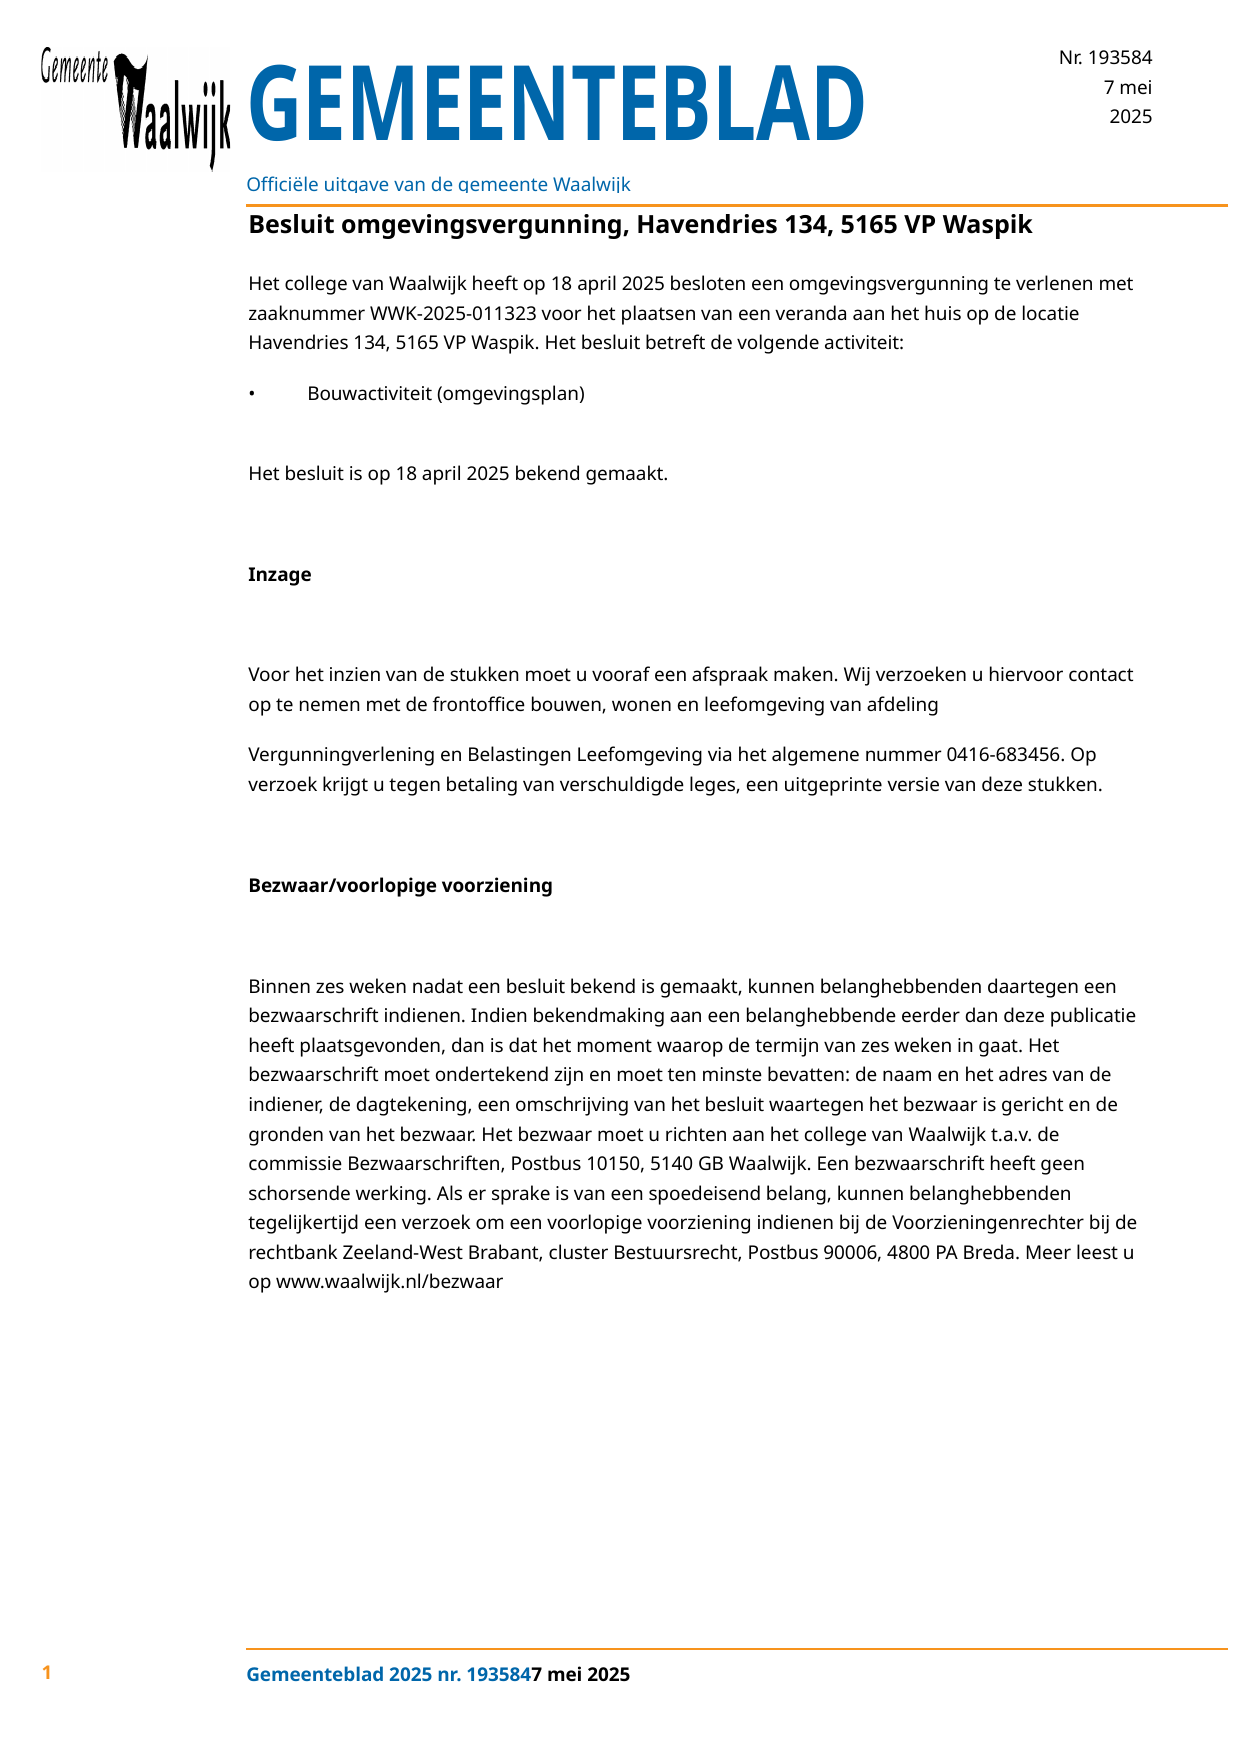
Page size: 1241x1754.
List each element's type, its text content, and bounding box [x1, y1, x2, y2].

text Bezwaar/voorlopige voorziening [248, 872, 1152, 898]
text Besluit omgevingsvergunning, Havendries 134, 5165 VP Waspik [248, 207, 1152, 241]
text Vergunningverlening en Belastingen Leefomgeving via het algemene nummer 0416-683456. Op verzoek krijgt u tegen betaling van verschuldigde leges, een uitgeprinte versie van deze stukken. [248, 742, 1152, 797]
list Bouwactiviteit (omgevingsplan) [248, 380, 1152, 406]
text Binnen zes weken nadat een besluit bekend is gemaakt, kunnen belanghebbenden daartegen een bezwaarschrift indienen. Indien bekendmaking aan een belanghebbende eerder dan deze publicatie heeft plaatsgevonden, dan is dat het moment waarop de termijn van zes weken in gaat. Het bezwaarschrift moet ondertekend zijn en moet ten minste bevatten: de naam en het adres van de indiener, de dagtekening, een omschrijving van het besluit waartegen het bezwaar is gericht en de gronden van het bezwaar. Het bezwaar moet u richten aan het college van Waalwijk t.a.v. de commissie Bezwaarschriften, Postbus 10150, 5140 GB Waalwijk. Een bezwaarschrift heeft geen schorsende werking. Als er sprake is van een spoedeisend belang, kunnen belanghebbenden tegelijkertijd een verzoek om een voorlopige voorziening indienen bij de Voorzieningenrechter bij de rechtbank Zeeland-West Brabant, cluster Bestuursrecht, Postbus 90006, 4800 PA Breda. Meer leest u op www.waalwijk.nl/bezwaar [248, 973, 1152, 1294]
picture [41, 47, 231, 172]
text Inzage [248, 561, 1152, 586]
text Het college van Waalwijk heeft op 18 april 2025 besloten een omgevingsvergunning te verlenen met zaaknummer WWK-2025-011323 voor het plaatsen van een veranda aan het huis op de locatie Havendries 134, 5165 VP Waspik. Het besluit betreft de volgende activiteit: [248, 270, 1152, 355]
text Het besluit is op 18 april 2025 bekend gemaakt. [248, 460, 1152, 486]
text Voor het inzien van de stukken moet u vooraf een afspraak maken. Wij verzoeken u hiervoor contact op te nemen met de frontoffice bouwen, wonen en leefomgeving van afdeling [248, 662, 1152, 717]
